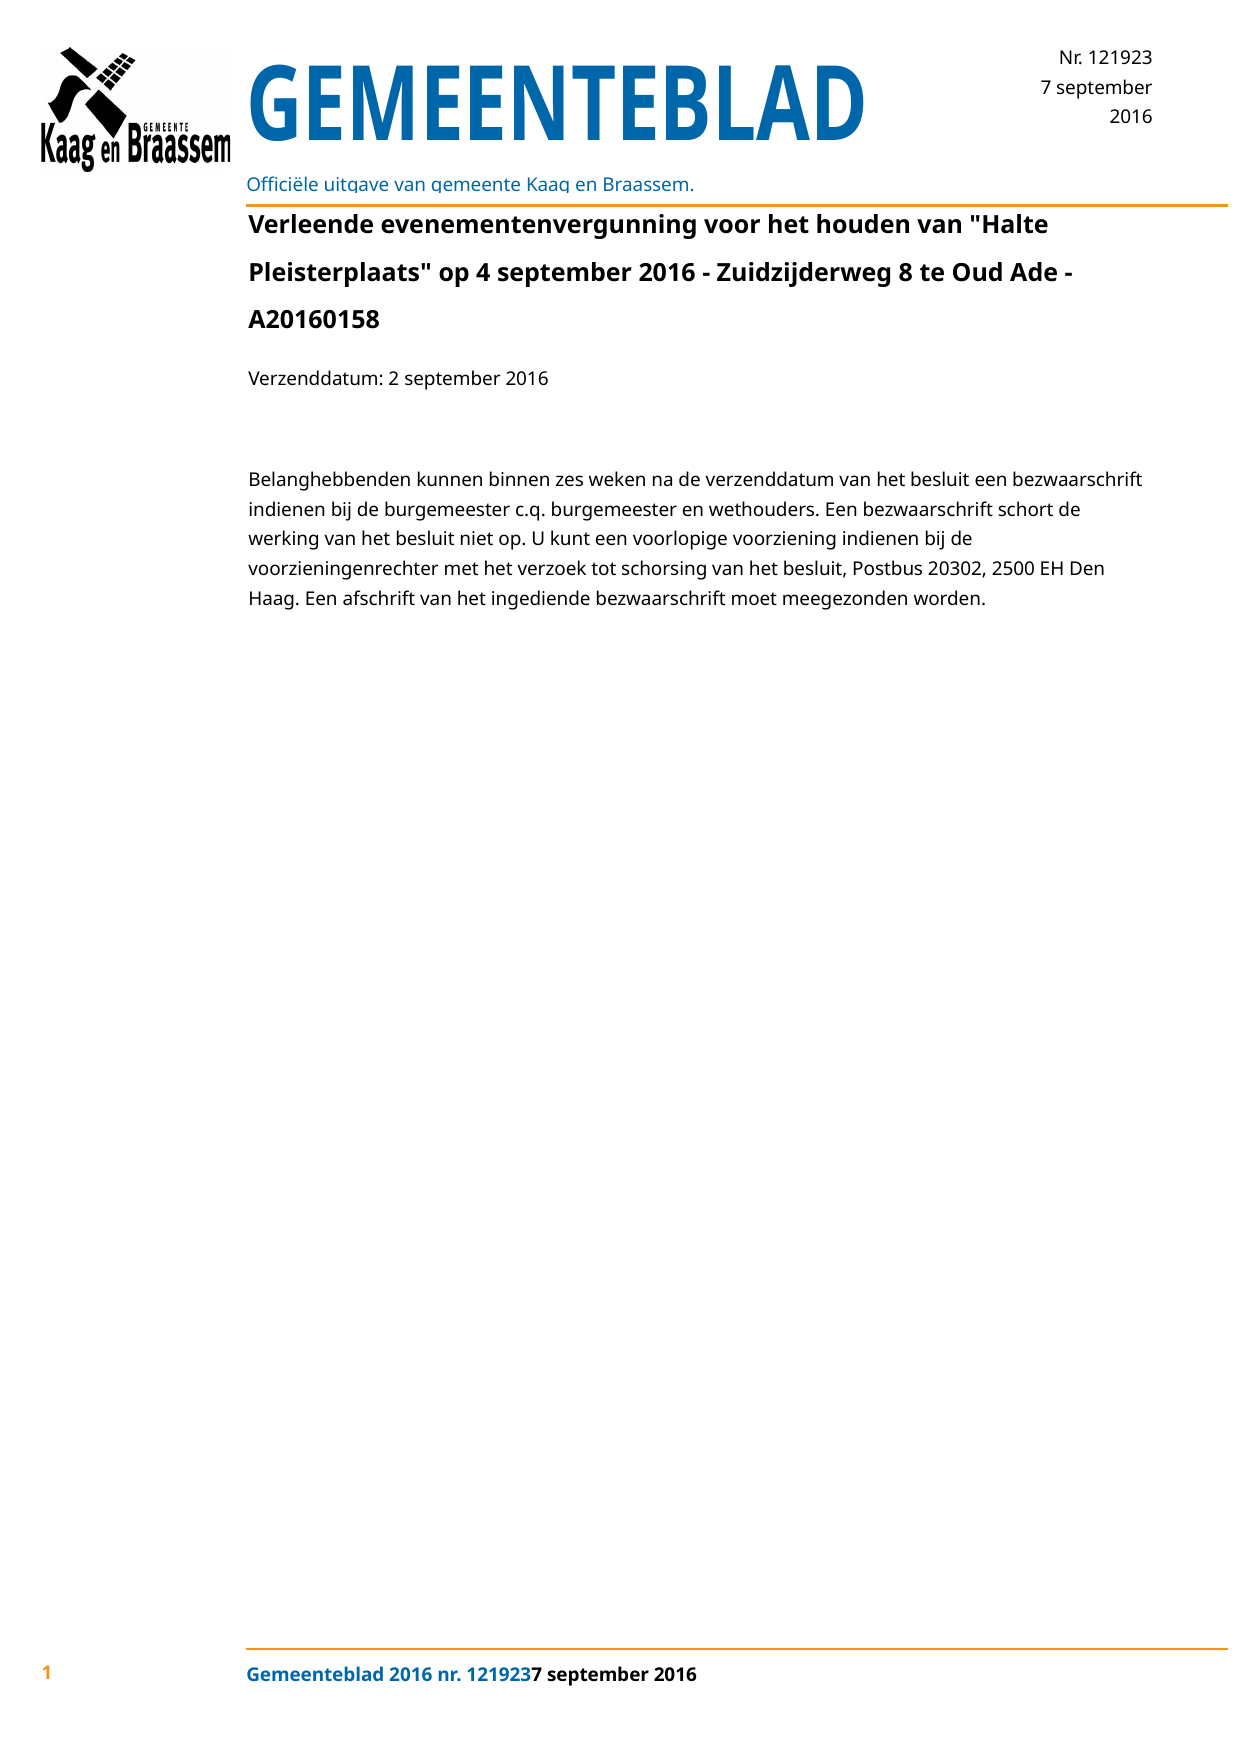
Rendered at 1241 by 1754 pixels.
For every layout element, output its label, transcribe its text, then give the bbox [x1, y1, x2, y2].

text Verzenddatum: 2 september 2016 [248, 366, 1152, 391]
text Belanghebbenden kunnen binnen zes weken na de verzenddatum van het besluit een bezwaarschrift indienen bij de burgemeester c.q. burgemeester en wethouders. Een bezwaarschrift schort de werking van het besluit niet op. U kunt een voorlopige voorziening indienen bij de voorzieningenrechter met het verzoek tot schorsing van het besluit, Postbus 20302, 2500 EH Den Haag. Een afschrift van het ingediende bezwaarschrift moet meegezonden worden. [248, 466, 1152, 610]
text Verleende evenementenvergunning voor het houden van "Halte Pleisterplaats" op 4 september 2016 - Zuidzijderweg 8 te Oud Ade - A20160158 [248, 207, 1152, 336]
picture [41, 47, 231, 172]
